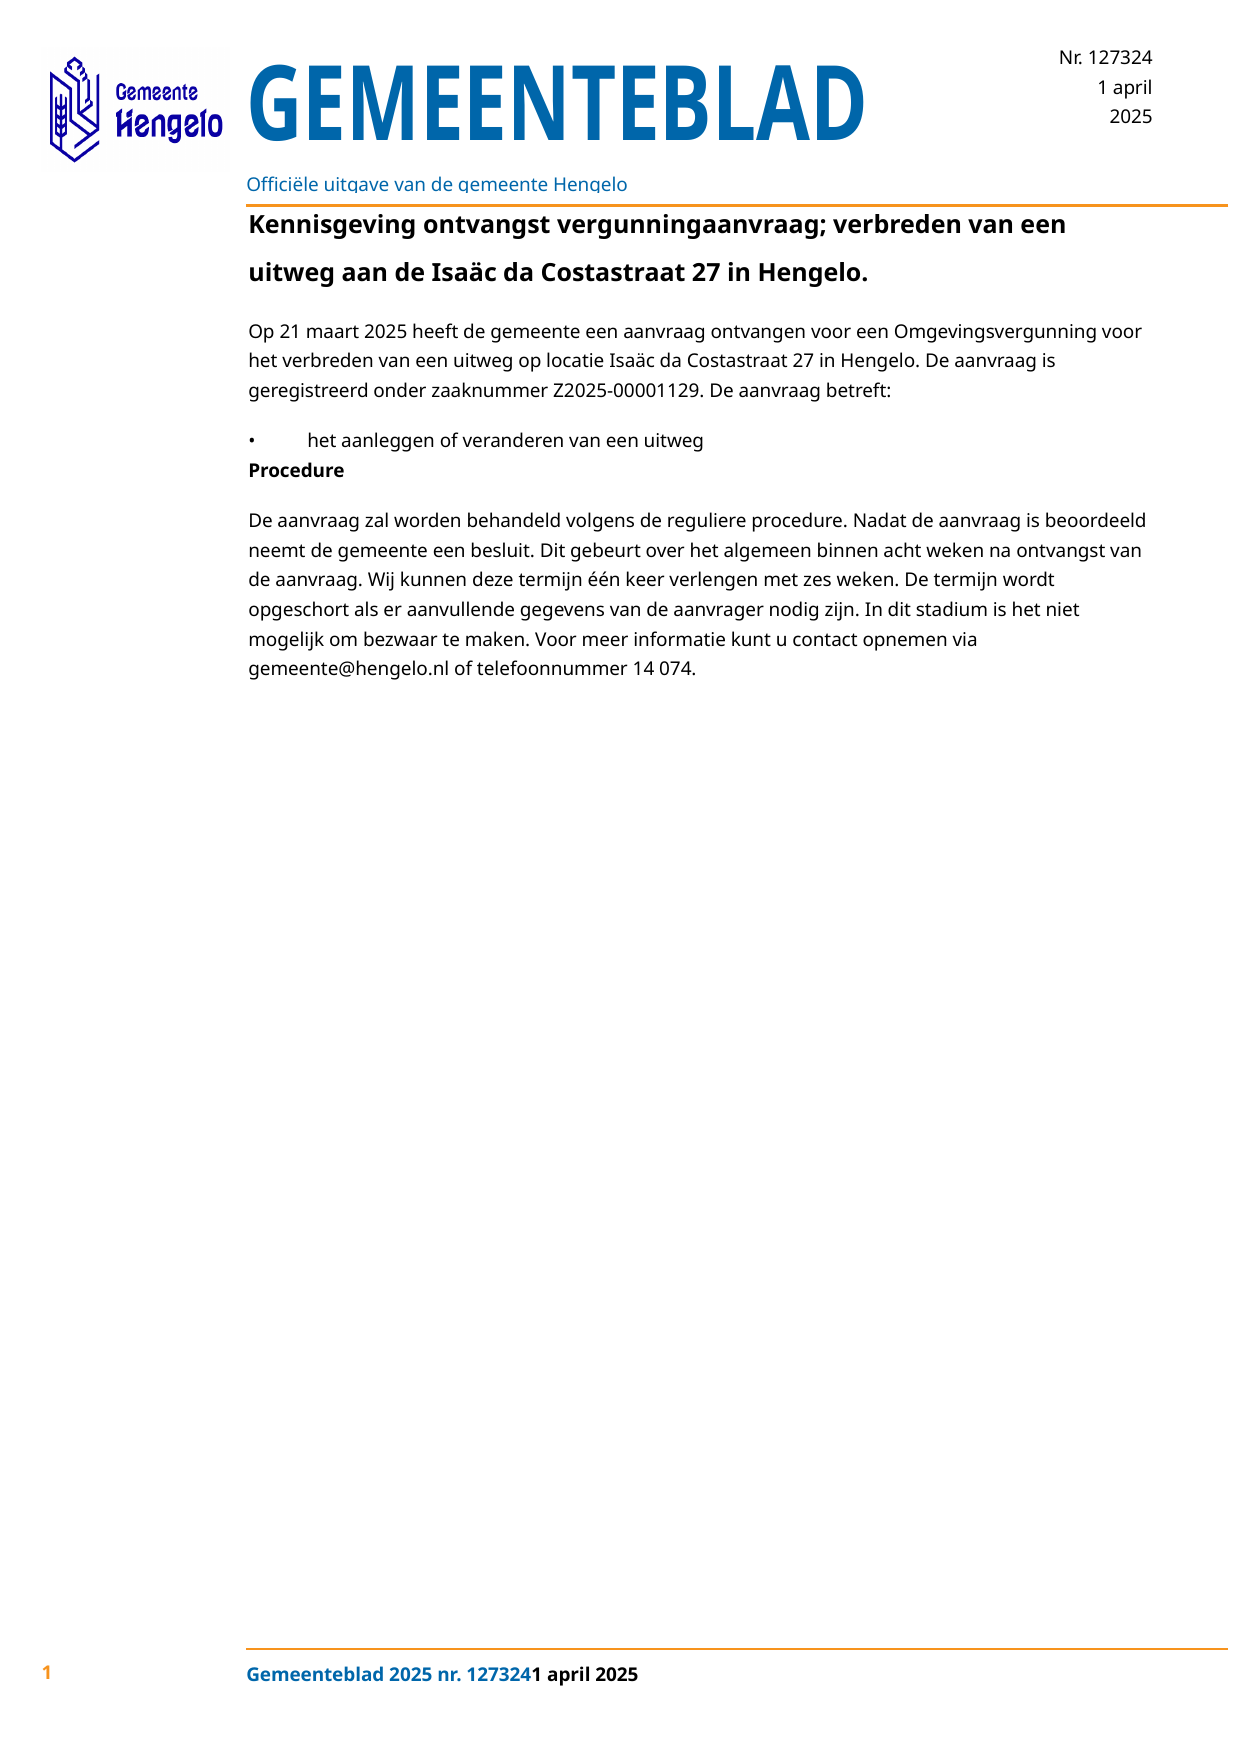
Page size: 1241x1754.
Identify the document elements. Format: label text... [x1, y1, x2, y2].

text Op 21 maart 2025 heeft de gemeente een aanvraag ontvangen voor een Omgevingsvergunning voor het verbreden van een uitweg op locatie Isaäc da Costastraat 27 in Hengelo. De aanvraag is geregistreerd onder zaaknummer Z2025-00001129. De aanvraag betreft: [248, 318, 1152, 403]
text De aanvraag zal worden behandeld volgens de reguliere procedure. Nadat de aanvraag is beoordeeld neemt de gemeente een besluit. Dit gebeurt over het algemeen binnen acht weken na ontvangst van de aanvraag. Wij kunnen deze termijn één keer verlengen met zes weken. De termijn wordt opgeschort als er aanvullende gegevens van de aanvrager nodig zijn. In dit stadium is het niet mogelijk om bezwaar te maken. Voor meer informatie kunt u contact opnemen via gemeente@hengelo.nl of telefoonnummer 14 074. [248, 507, 1152, 681]
text Procedure [248, 457, 1152, 483]
text Kennisgeving ontvangst vergunningaanvraag; verbreden van een uitweg aan de Isaäc da Costastraat 27 in Hengelo. [248, 207, 1152, 288]
picture [41, 47, 231, 172]
list het aanleggen of veranderen van een uitweg [248, 427, 1152, 453]
